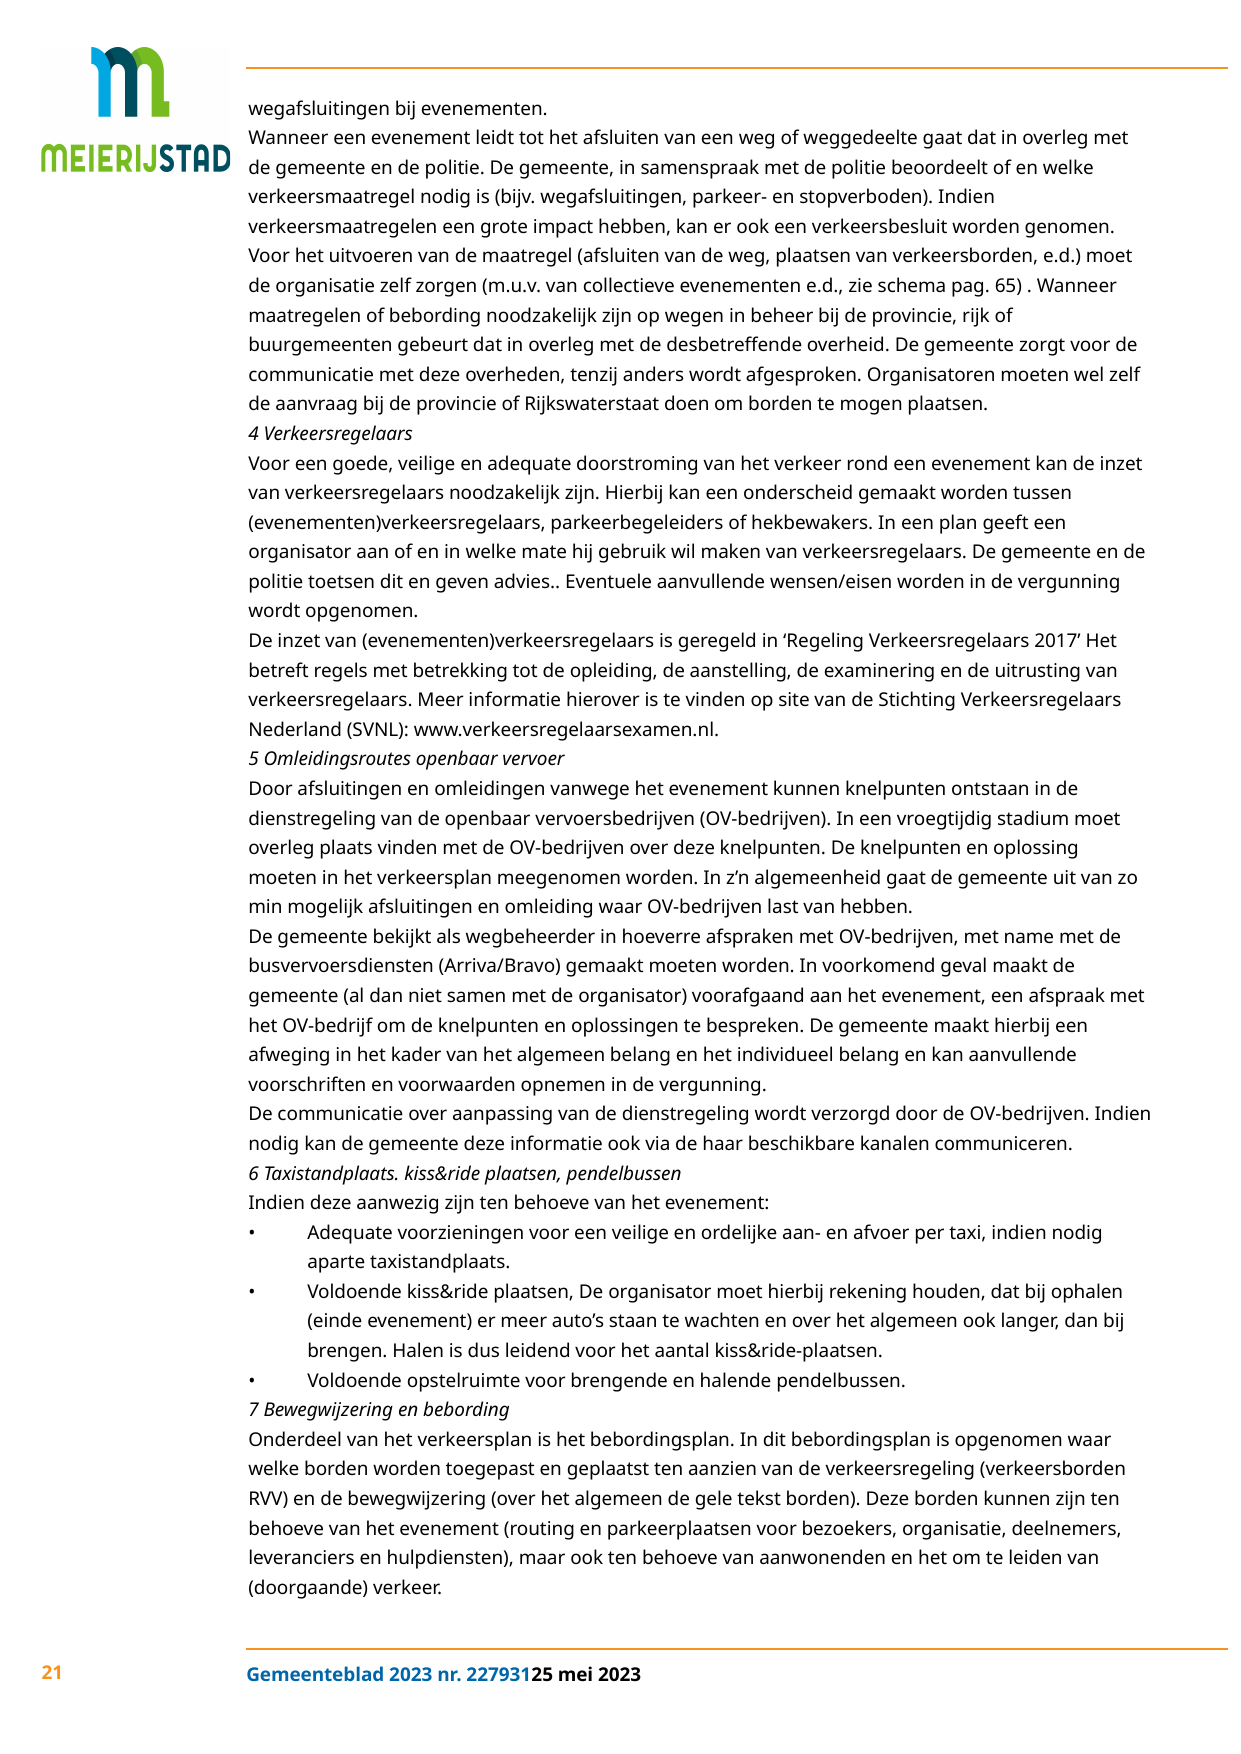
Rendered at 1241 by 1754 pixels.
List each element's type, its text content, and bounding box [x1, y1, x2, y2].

text 6 Taxistandplaats. kiss&ride plaatsen, pendelbussen [248, 1160, 1152, 1186]
list Voldoende kiss&ride plaatsen, De organisator moet hierbij rekening houden, dat bij ophalen (einde evenement) er meer auto’s staan te wachten en over het algemeen ook langer, dan bij brengen. Halen is dus leidend voor het aantal kiss&ride-plaatsen. [248, 1278, 1152, 1363]
text 5 Omleidingsroutes openbaar vervoer [248, 746, 1152, 771]
text Onderdeel van het verkeersplan is het bebordingsplan. In dit bebordingsplan is opgenomen waar welke borden worden toegepast en geplaatst ten aanzien van de verkeersregeling (verkeersborden RVV) en de bewegwijzering (over het algemeen de gele tekst borden). Deze borden kunnen zijn ten behoeve van het evenement (routing en parkeerplaatsen voor bezoekers, organisatie, deelnemers, leveranciers en hulpdiensten), maar ook ten behoeve van aanwonenden en het om te leiden van (doorgaande) verkeer. [248, 1426, 1152, 1600]
text Voor een goede, veilige en adequate doorstroming van het verkeer rond een evenement kan de inzet van verkeersregelaars noodzakelijk zijn. Hierbij kan een onderscheid gemaakt worden tussen (evenementen)verkeersregelaars, parkeerbegeleiders of hekbewakers. In een plan geeft een organisator aan of en in welke mate hij gebruik wil maken van verkeersregelaars. De gemeente en de politie toetsen dit en geven advies.. Eventuele aanvullende wensen/eisen worden in de vergunning wordt opgenomen. [248, 450, 1152, 623]
text De gemeente bekijkt als wegbeheerder in hoeverre afspraken met OV-bedrijven, met name met de busvervoersdiensten (Arriva/Bravo) gemaakt moeten worden. In voorkomend geval maakt de gemeente (al dan niet samen met de organisator) voorafgaand aan het evenement, een afspraak met het OV-bedrijf om de knelpunten en oplossingen te bespreken. De gemeente maakt hierbij een afweging in het kader van het algemeen belang en het individueel belang en kan aanvullende voorschriften en voorwaarden opnemen in de vergunning. [248, 923, 1152, 1097]
text 4 Verkeersregelaars [248, 420, 1152, 446]
text Door afsluitingen en omleidingen vanwege het evenement kunnen knelpunten ontstaan in de dienstregeling van de openbaar vervoersbedrijven (OV-bedrijven). In een vroegtijdig stadium moet overleg plaats vinden met de OV-bedrijven over deze knelpunten. De knelpunten en oplossing moeten in het verkeersplan meegenomen worden. In z’n algemeenheid gaat de gemeente uit van zo min mogelijk afsluitingen en omleiding waar OV-bedrijven last van hebben. [248, 775, 1152, 919]
picture [41, 47, 231, 172]
text De communicatie over aanpassing van de dienstregeling wordt verzorgd door de OV-bedrijven. Indien nodig kan de gemeente deze informatie ook via de haar beschikbare kanalen communiceren. [248, 1101, 1152, 1156]
text Voor het uitvoeren van de maatregel (afsluiten van de weg, plaatsen van verkeersborden, e.d.) moet de organisatie zelf zorgen (m.u.v. van collectieve evenementen e.d., zie schema pag. 65) . Wanneer maatregelen of bebording noodzakelijk zijn op wegen in beheer bij de provincie, rijk of buurgemeenten gebeurt dat in overleg met de desbetreffende overheid. De gemeente zorgt voor de communicatie met deze overheden, tenzij anders wordt afgesproken. Organisatoren moeten wel zelf de aanvraag bij de provincie of Rijkswaterstaat doen om borden te mogen plaatsen. [248, 243, 1152, 416]
text De inzet van (evenementen)verkeersregelaars is geregeld in ‘Regeling Verkeersregelaars 2017’ Het betreft regels met betrekking tot de opleiding, de aanstelling, de examinering en de uitrusting van verkeersregelaars. Meer informatie hierover is te vinden op site van de Stichting Verkeersregelaars Nederland (SVNL): www.verkeersregelaarsexamen.nl. [248, 627, 1152, 742]
text Indien deze aanwezig zijn ten behoeve van het evenement: [248, 1189, 1152, 1215]
text wegafsluitingen bij evenementen. [248, 95, 1152, 121]
list Voldoende opstelruimte voor brengende en halende pendelbussen. [248, 1367, 1152, 1393]
text 7 Bewegwijzering en bebording [248, 1396, 1152, 1422]
text Wanneer een evenement leidt tot het afsluiten van een weg of weggedeelte gaat dat in overleg met de gemeente en de politie. De gemeente, in samenspraak met de politie beoordeelt of en welke verkeersmaatregel nodig is (bijv. wegafsluitingen, parkeer- en stopverboden). Indien verkeersmaatregelen een grote impact hebben, kan er ook een verkeersbesluit worden genomen. [248, 124, 1152, 239]
list Adequate voorzieningen voor een veilige en ordelijke aan- en afvoer per taxi, indien nodig aparte taxistandplaats. [248, 1219, 1152, 1274]
